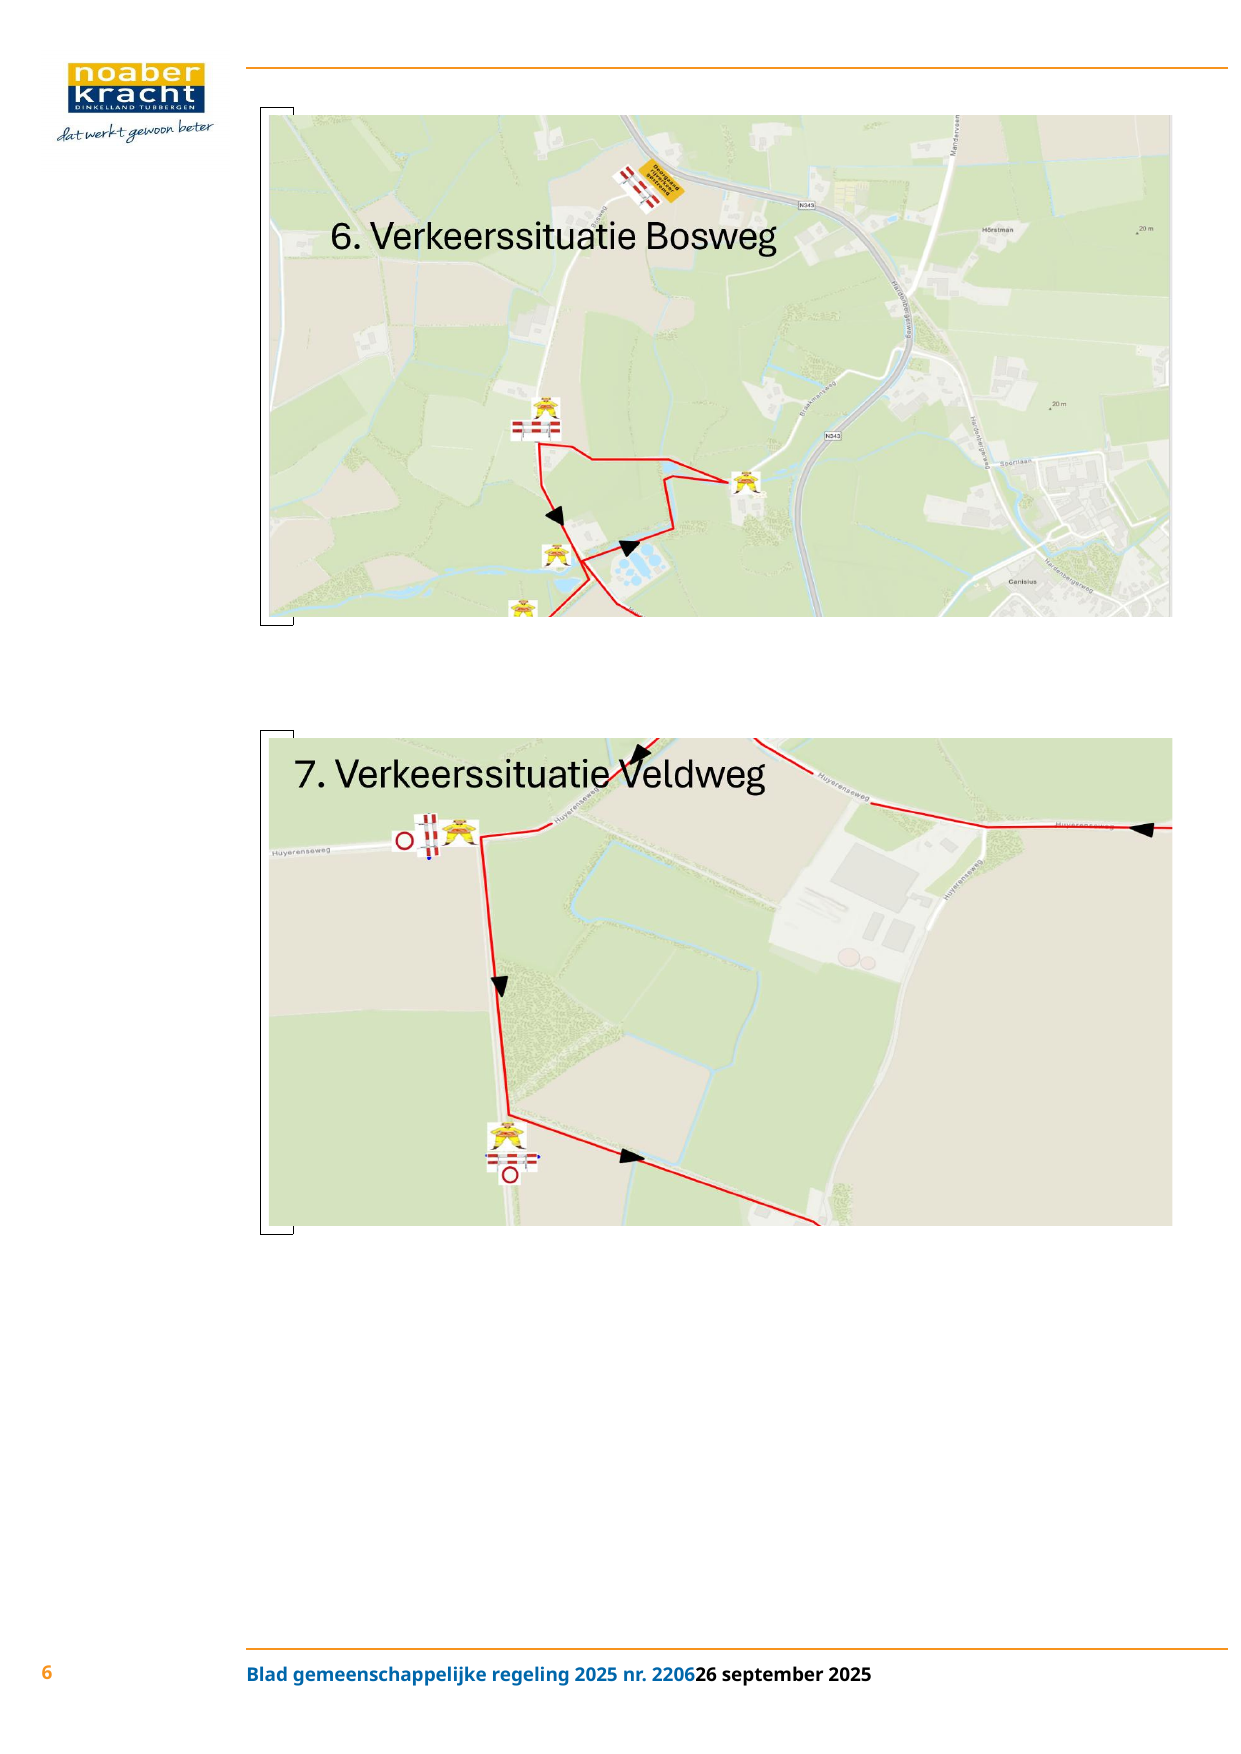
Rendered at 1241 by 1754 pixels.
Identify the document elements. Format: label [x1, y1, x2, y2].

picture [41, 47, 231, 172]
picture [268, 738, 1173, 1226]
picture [268, 115, 1173, 617]
